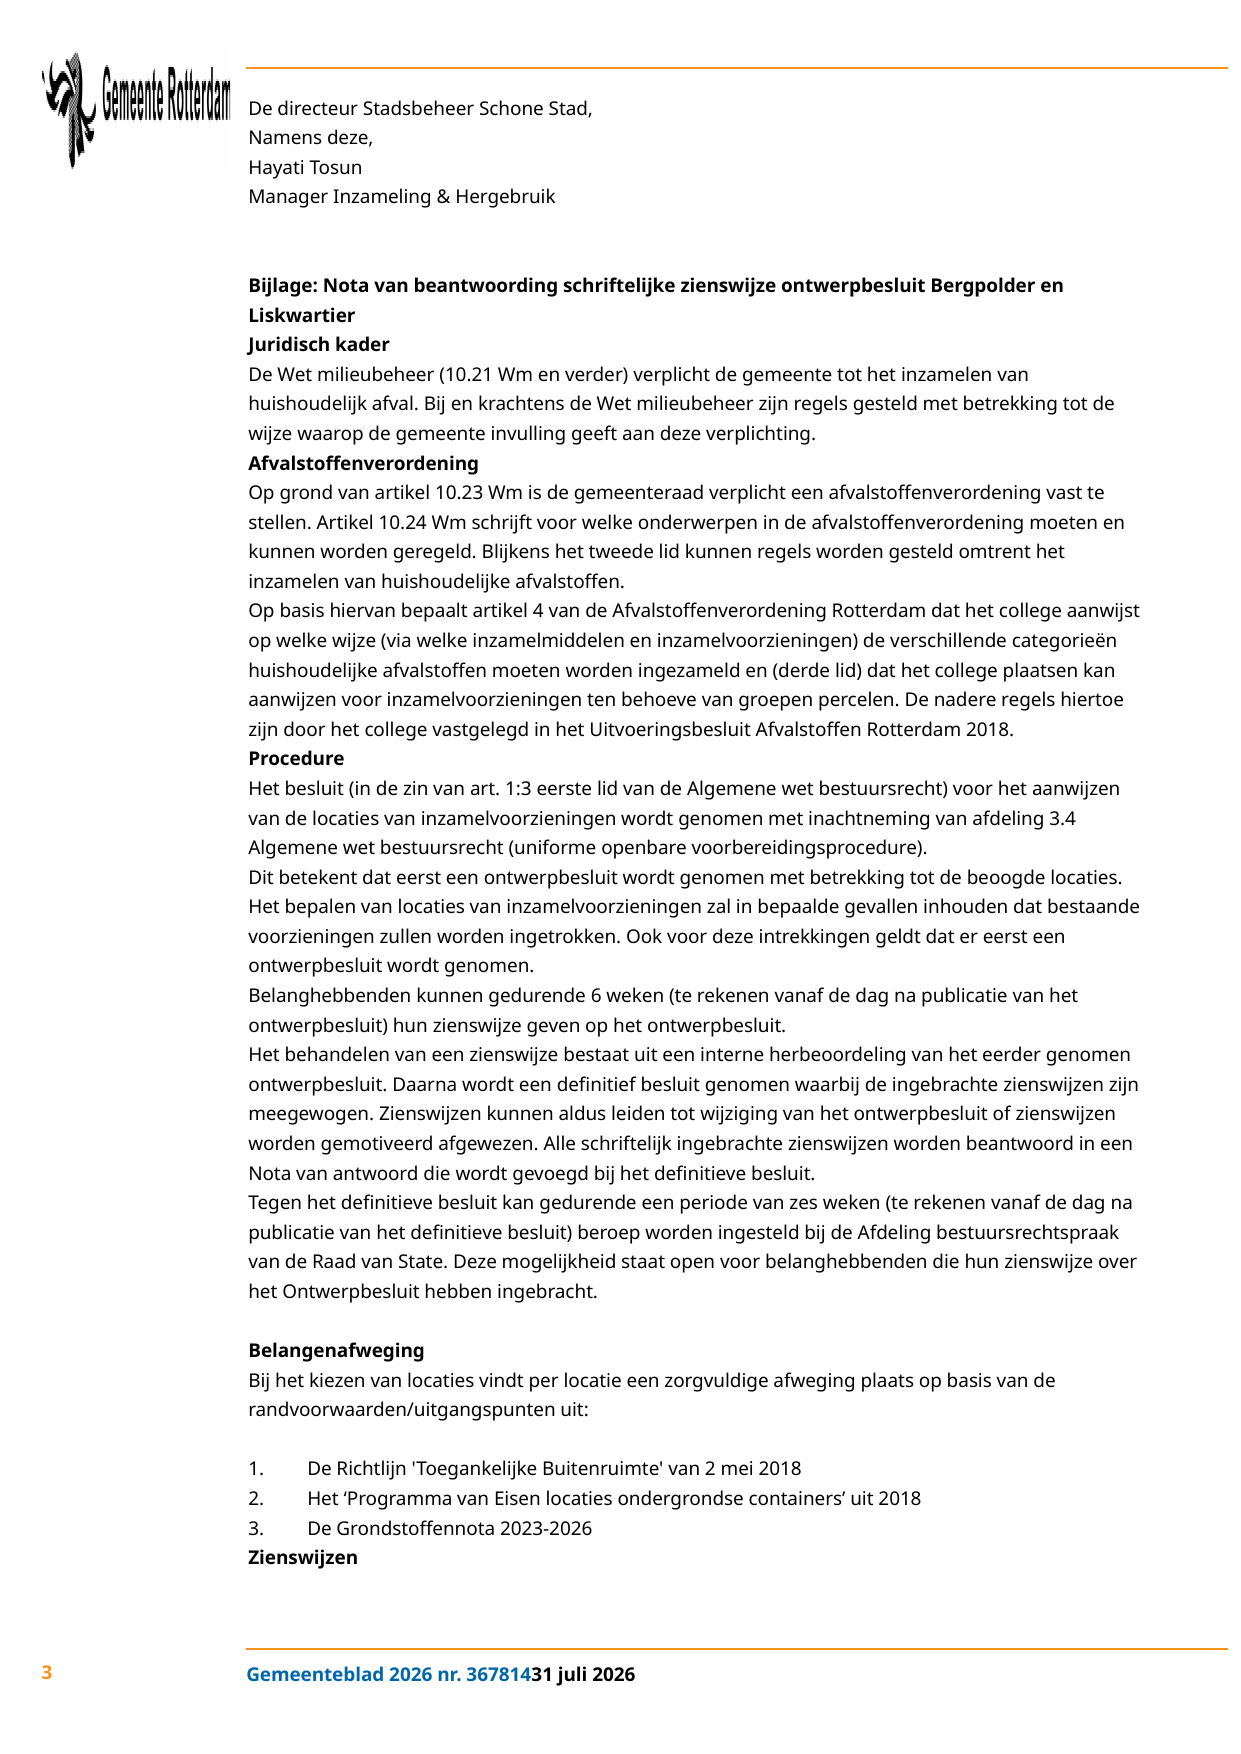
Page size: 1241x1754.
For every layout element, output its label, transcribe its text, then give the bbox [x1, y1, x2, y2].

text Bij het kiezen van locaties vindt per locatie een zorgvuldige afweging plaats op basis van de randvoorwaarden/uitgangspunten uit: [248, 1367, 1152, 1422]
text Bijlage: Nota van beantwoording schriftelijke zienswijze ontwerpbesluit Bergpolder en Liskwartier [248, 272, 1152, 328]
text Belangenafweging [248, 1337, 1152, 1363]
text Dit betekent dat eerst een ontwerpbesluit wordt genomen met betrekking tot de beoogde locaties. [248, 864, 1152, 890]
text Belanghebbenden kunnen gedurende 6 weken (te rekenen vanaf de dag na publicatie van het ontwerpbesluit) hun zienswijze geven op het ontwerpbesluit. [248, 982, 1152, 1038]
text Tegen het definitieve besluit kan gedurende een periode van zes weken (te rekenen vanaf de dag na publicatie van het definitieve besluit) beroep worden ingesteld bij de Afdeling bestuursrechtspraak van de Raad van State. Deze mogelijkheid staat open voor belanghebbenden die hun zienswijze over het Ontwerpbesluit hebben ingebracht. [248, 1189, 1152, 1304]
text Juridisch kader [248, 331, 1152, 357]
text Het bepalen van locaties van inzamelvoorzieningen zal in bepaalde gevallen inhouden dat bestaande voorzieningen zullen worden ingetrokken. Ook voor deze intrekkingen geldt dat er eerst een ontwerpbesluit wordt genomen. [248, 893, 1152, 978]
text De directeur Stadsbeheer Schone Stad, [248, 95, 1152, 121]
picture [41, 47, 231, 172]
text Op basis hiervan bepaalt artikel 4 van de Afvalstoffenverordening Rotterdam dat het college aanwijst op welke wijze (via welke inzamelmiddelen en inzamelvoorzieningen) de verschillende categorieën huishoudelijke afvalstoffen moeten worden ingezameld en (derde lid) dat het college plaatsen kan aanwijzen voor inzamelvoorzieningen ten behoeve van groepen percelen. De nadere regels hiertoe zijn door het college vastgelegd in het Uitvoeringsbesluit Afvalstoffen Rotterdam 2018. [248, 598, 1152, 742]
list Het ‘Programma van Eisen locaties ondergrondse containers’ uit 2018 [248, 1485, 1152, 1511]
text Het behandelen van een zienswijze bestaat uit een interne herbeoordeling van het eerder genomen ontwerpbesluit. Daarna wordt een definitief besluit genomen waarbij de ingebrachte zienswijzen zijn meegewogen. Zienswijzen kunnen aldus leiden tot wijziging van het ontwerpbesluit of zienswijzen worden gemotiveerd afgewezen. Alle schriftelijk ingebrachte zienswijzen worden beantwoord in een Nota van antwoord die wordt gevoegd bij het definitieve besluit. [248, 1041, 1152, 1186]
text Namens deze, [248, 124, 1152, 150]
text Hayati Tosun [248, 154, 1152, 180]
text Procedure [248, 746, 1152, 771]
text Afvalstoffenverordening [248, 450, 1152, 476]
text Manager Inzameling & Hergebruik [248, 183, 1152, 209]
text De Wet milieubeheer (10.21 Wm en verder) verplicht de gemeente tot het inzamelen van huishoudelijk afval. Bij en krachtens de Wet milieubeheer zijn regels gesteld met betrekking tot de wijze waarop de gemeente invulling geeft aan deze verplichting. [248, 361, 1152, 446]
list De Grondstoffennota 2023-2026 [248, 1515, 1152, 1541]
text Het besluit (in de zin van art. 1:3 eerste lid van de Algemene wet bestuursrecht) voor het aanwijzen van de locaties van inzamelvoorzieningen wordt genomen met inachtneming van afdeling 3.4 Algemene wet bestuursrecht (uniforme openbare voorbereidingsprocedure). [248, 775, 1152, 860]
list De Richtlijn 'Toegankelijke Buitenruimte' van 2 mei 2018 [248, 1456, 1152, 1481]
text Op grond van artikel 10.23 Wm is de gemeenteraad verplicht een afvalstoffenverordening vast te stellen. Artikel 10.24 Wm schrijft voor welke onderwerpen in de afvalstoffenverordening moeten en kunnen worden geregeld. Blijkens het tweede lid kunnen regels worden gesteld omtrent het inzamelen van huishoudelijke afvalstoffen. [248, 479, 1152, 594]
text Zienswijzen [248, 1544, 1152, 1570]
